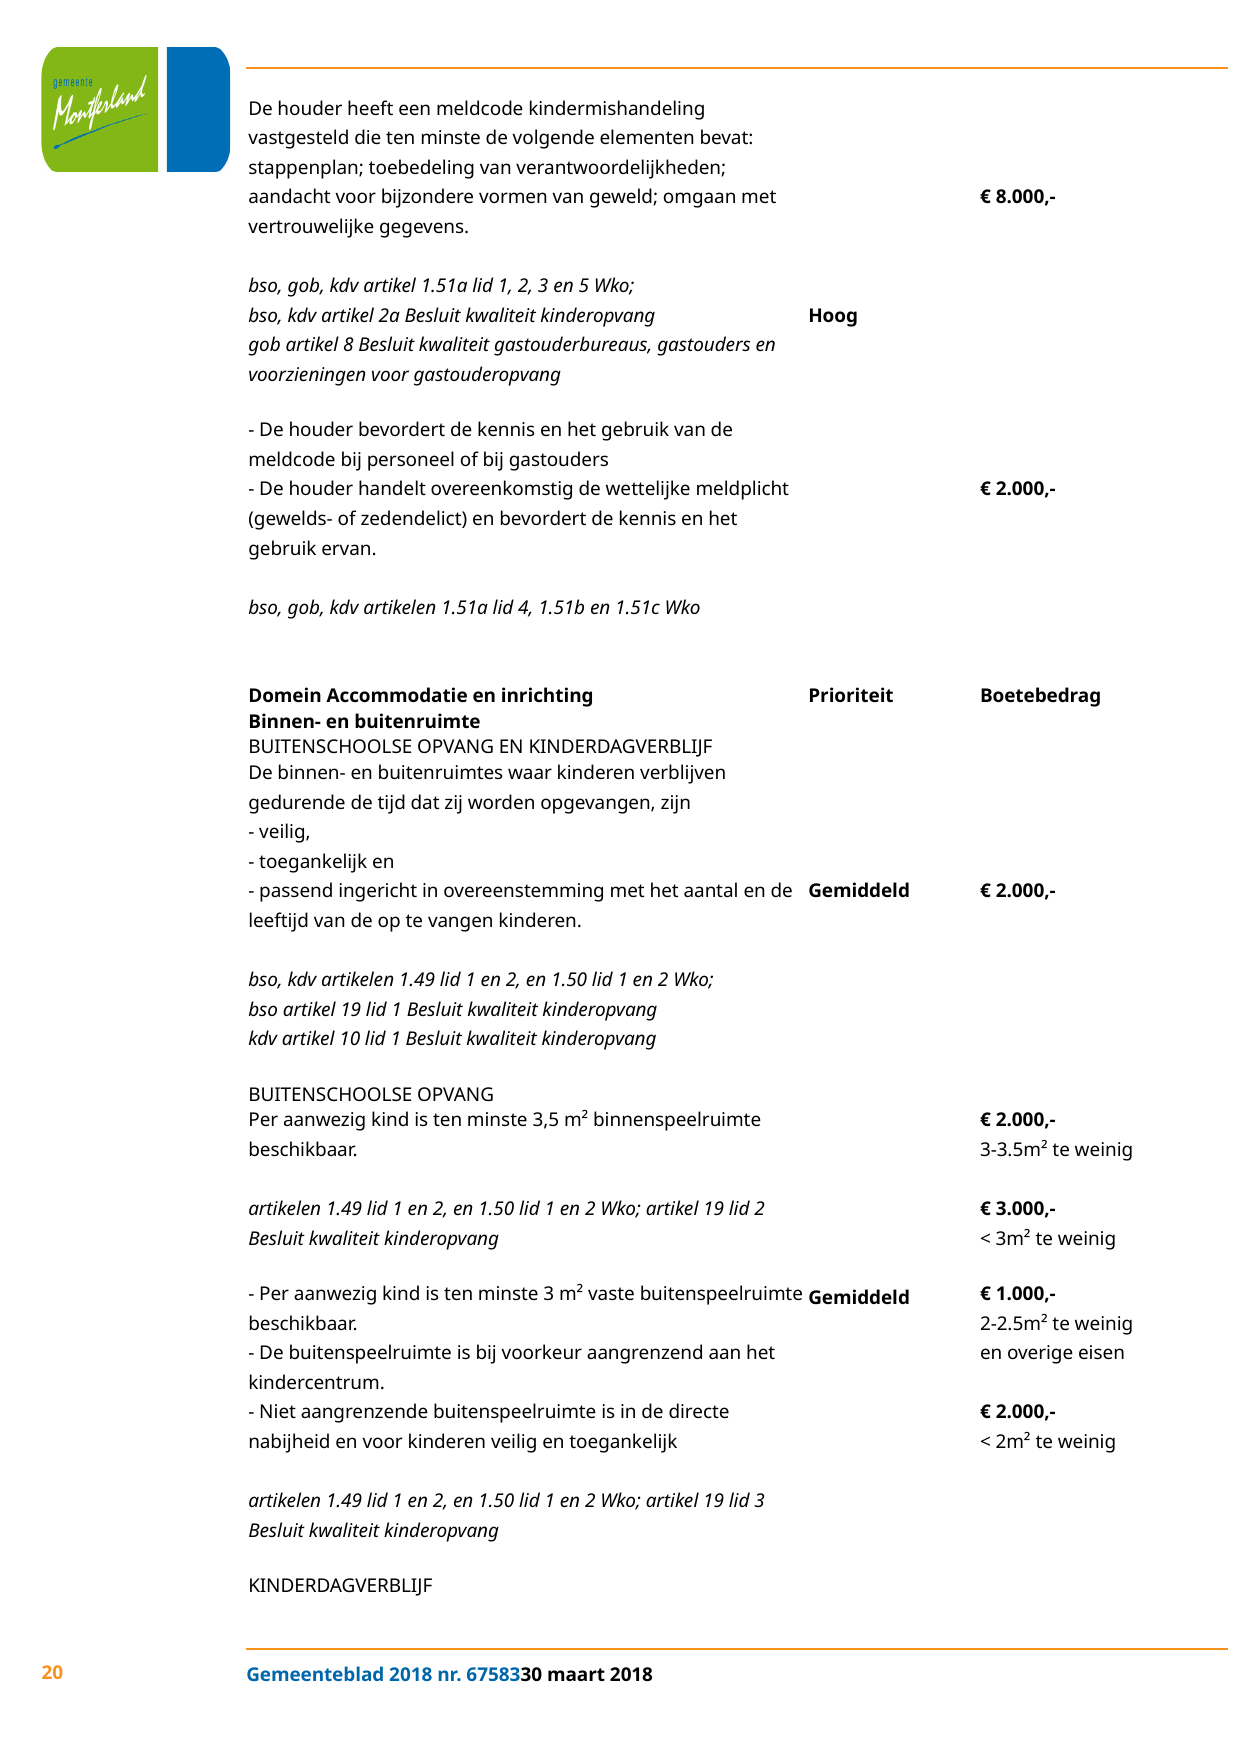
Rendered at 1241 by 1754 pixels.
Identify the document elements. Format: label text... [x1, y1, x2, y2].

table_cell € 2.000,- 3-3.5m² te weinig € 3.000,- < 3m² te weinig [980, 1107, 1152, 1280]
picture [41, 47, 231, 172]
table_cell € 2.000,- [980, 416, 1152, 649]
table_cell De houder heeft een meldcode kindermishandeling vastgesteld die ten minste de volgende elementen bevat: stappenplan; toebedeling van verantwoordelijkheden; aandacht voor bijzondere vormen van geweld; omgaan met vertrouwelijke gegevens. bso, gob, kdv artikel 1.51a lid 1, 2, 3 en 5 Wko; bso, kdv artikel 2a Besluit kwaliteit kinderopvang gob artikel 8 Besluit kwaliteit gastouderbureaus, gastouders en voorzieningen voor gastouderopvang [248, 95, 808, 416]
table_cell Gemiddeld [808, 759, 980, 1081]
table_cell Gemiddeld [808, 1107, 980, 1572]
table_header Boetebedrag [980, 682, 1152, 708]
table_cell BUITENSCHOOLSE OPVANG [248, 1081, 1152, 1107]
table_cell Hoog [808, 95, 980, 649]
table_cell KINDERDAGVERBLIJF [248, 1572, 1152, 1598]
table_cell - Per aanwezig kind is ten minste 3 m² vaste buitenspeelruimte beschikbaar. - De buitenspeelruimte is bij voorkeur aangrenzend aan het kindercentrum. - Niet aangrenzende buitenspeelruimte is in de directe nabijheid en voor kinderen veilig en toegankelijk artikelen 1.49 lid 1 en 2, en 1.50 lid 1 en 2 Wko; artikel 19 lid 3 Besluit kwaliteit kinderopvang [248, 1280, 808, 1572]
table_cell € 8.000,- [980, 95, 1152, 416]
table_cell BUITENSCHOOLSE OPVANG EN KINDERDAGVERBLIJF [248, 734, 1152, 759]
table_cell Binnen- en buitenruimte [248, 708, 1152, 733]
table_header Prioriteit [808, 682, 980, 708]
table_cell Per aanwezig kind is ten minste 3,5 m² binnenspeelruimte beschikbaar. artikelen 1.49 lid 1 en 2, en 1.50 lid 1 en 2 Wko; artikel 19 lid 2 Besluit kwaliteit kinderopvang [248, 1107, 808, 1280]
table_cell - De houder bevordert de kennis en het gebruik van de meldcode bij personeel of bij gastouders - De houder handelt overeenkomstig de wettelijke meldplicht (gewelds- of zedendelict) en bevordert de kennis en het gebruik ervan. bso, gob, kdv artikelen 1.51a lid 4, 1.51b en 1.51c Wko [248, 416, 808, 649]
table_cell De binnen- en buitenruimtes waar kinderen verblijven gedurende de tijd dat zij worden opgevangen, zijn - veilig, - toegankelijk en - passend ingericht in overeenstemming met het aantal en de leeftijd van de op te vangen kinderen. bso, kdv artikelen 1.49 lid 1 en 2, en 1.50 lid 1 en 2 Wko; bso artikel 19 lid 1 Besluit kwaliteit kinderopvang kdv artikel 10 lid 1 Besluit kwaliteit kinderopvang [248, 759, 808, 1081]
table_cell € 2.000,- [980, 759, 1152, 1081]
table_cell € 1.000,- 2-2.5m² te weinig en overige eisen € 2.000,- < 2m² te weinig [980, 1280, 1152, 1572]
table_header Domein Accommodatie en inrichting [248, 682, 808, 708]
